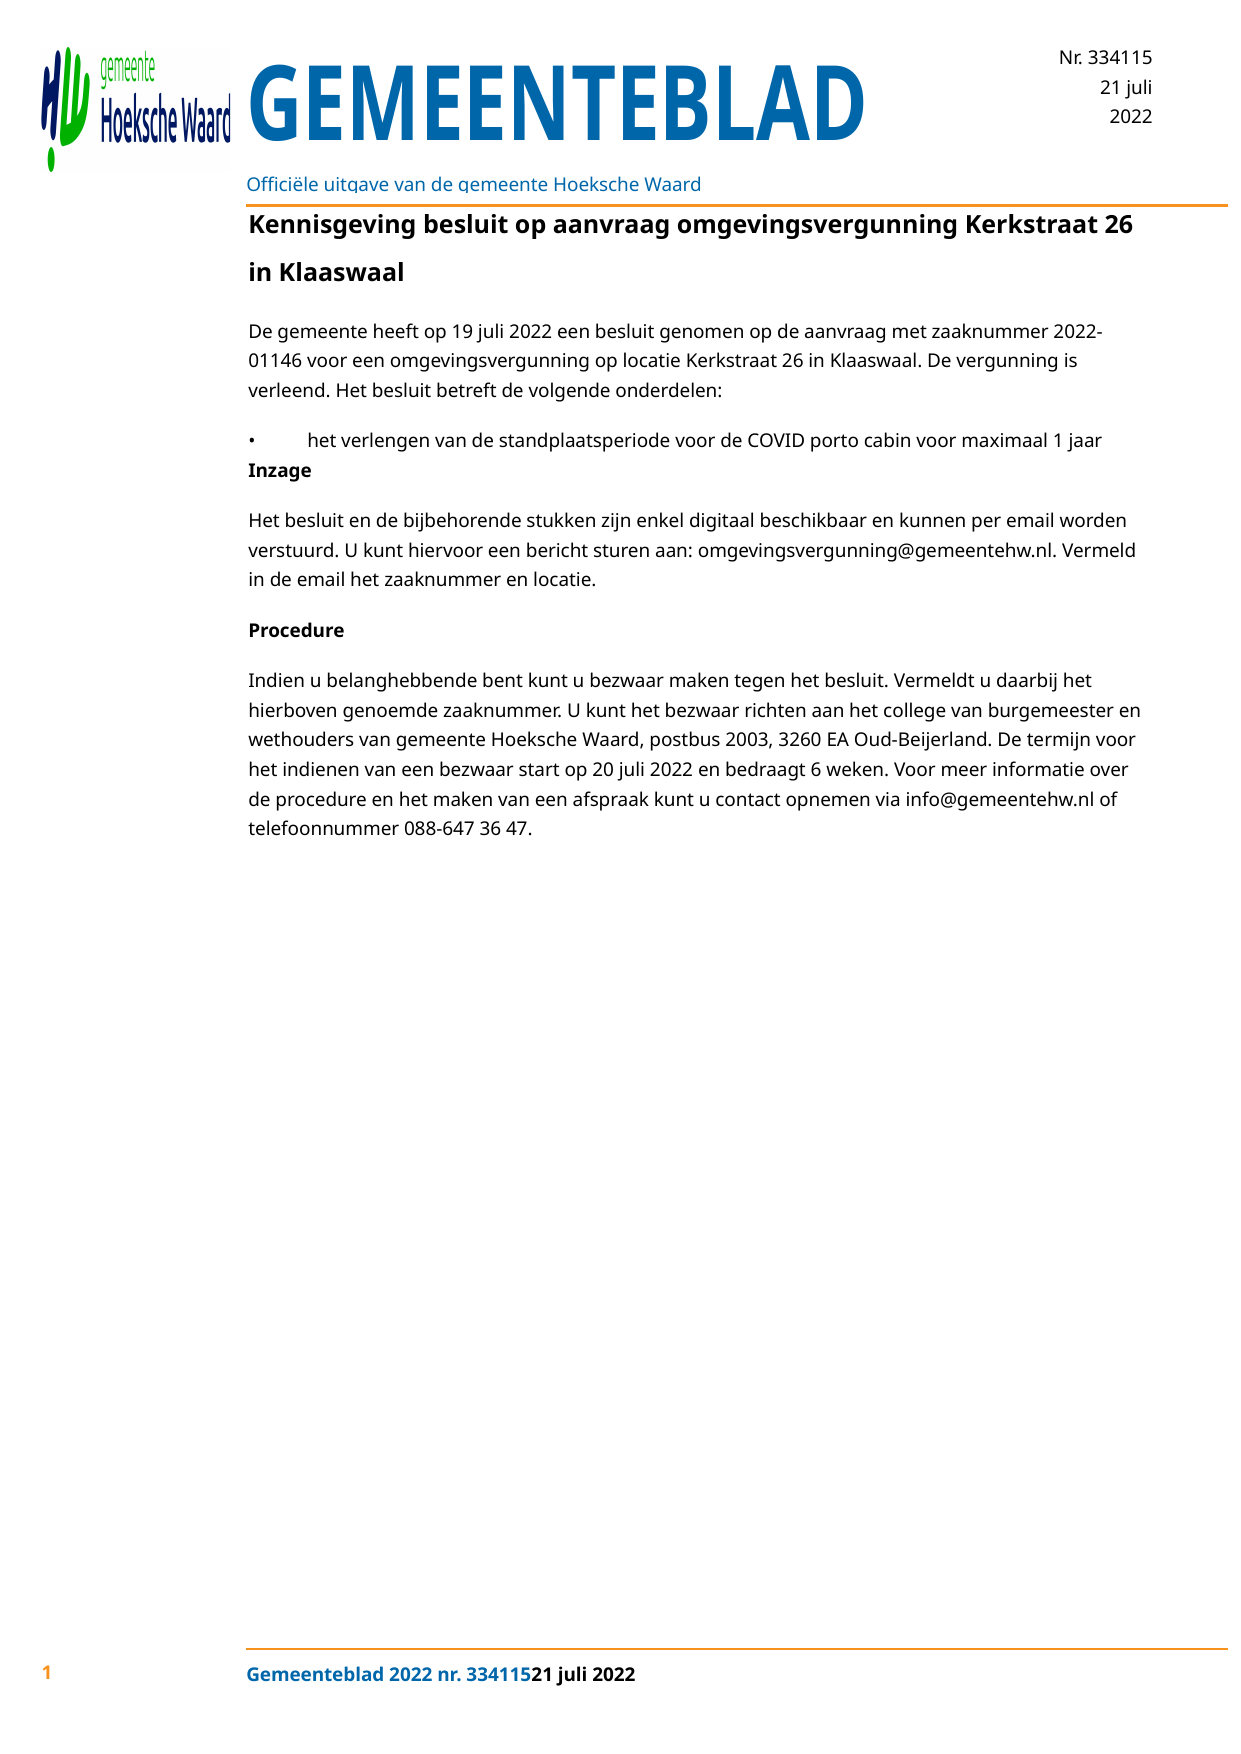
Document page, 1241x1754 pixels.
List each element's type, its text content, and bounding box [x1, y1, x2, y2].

list het verlengen van de standplaatsperiode voor de COVID porto cabin voor maximaal 1 jaar [248, 427, 1152, 453]
text Procedure [248, 617, 1152, 643]
text Indien u belanghebbende bent kunt u bezwaar maken tegen het besluit. Vermeldt u daarbij het hierboven genoemde zaaknummer. U kunt het bezwaar richten aan het college van burgemeester en wethouders van gemeente Hoeksche Waard, postbus 2003, 3260 EA Oud-Beijerland. De termijn voor het indienen van een bezwaar start op 20 juli 2022 en bedraagt 6 weken. Voor meer informatie over de procedure en het maken van een afspraak kunt u contact opnemen via info@gemeentehw.nl of telefoonnummer 088-647 36 47. [248, 667, 1152, 841]
text Het besluit en de bijbehorende stukken zijn enkel digitaal beschikbaar en kunnen per email worden verstuurd. U kunt hiervoor een bericht sturen aan: omgevingsvergunning@gemeentehw.nl. Vermeld in de email het zaaknummer en locatie. [248, 507, 1152, 592]
text Kennisgeving besluit op aanvraag omgevingsvergunning Kerkstraat 26 in Klaaswaal [248, 207, 1152, 288]
text Inzage [248, 457, 1152, 483]
text De gemeente heeft op 19 juli 2022 een besluit genomen op de aanvraag met zaaknummer 2022-01146 voor een omgevingsvergunning op locatie Kerkstraat 26 in Klaaswaal. De vergunning is verleend. Het besluit betreft de volgende onderdelen: [248, 318, 1152, 403]
picture [41, 47, 231, 172]
